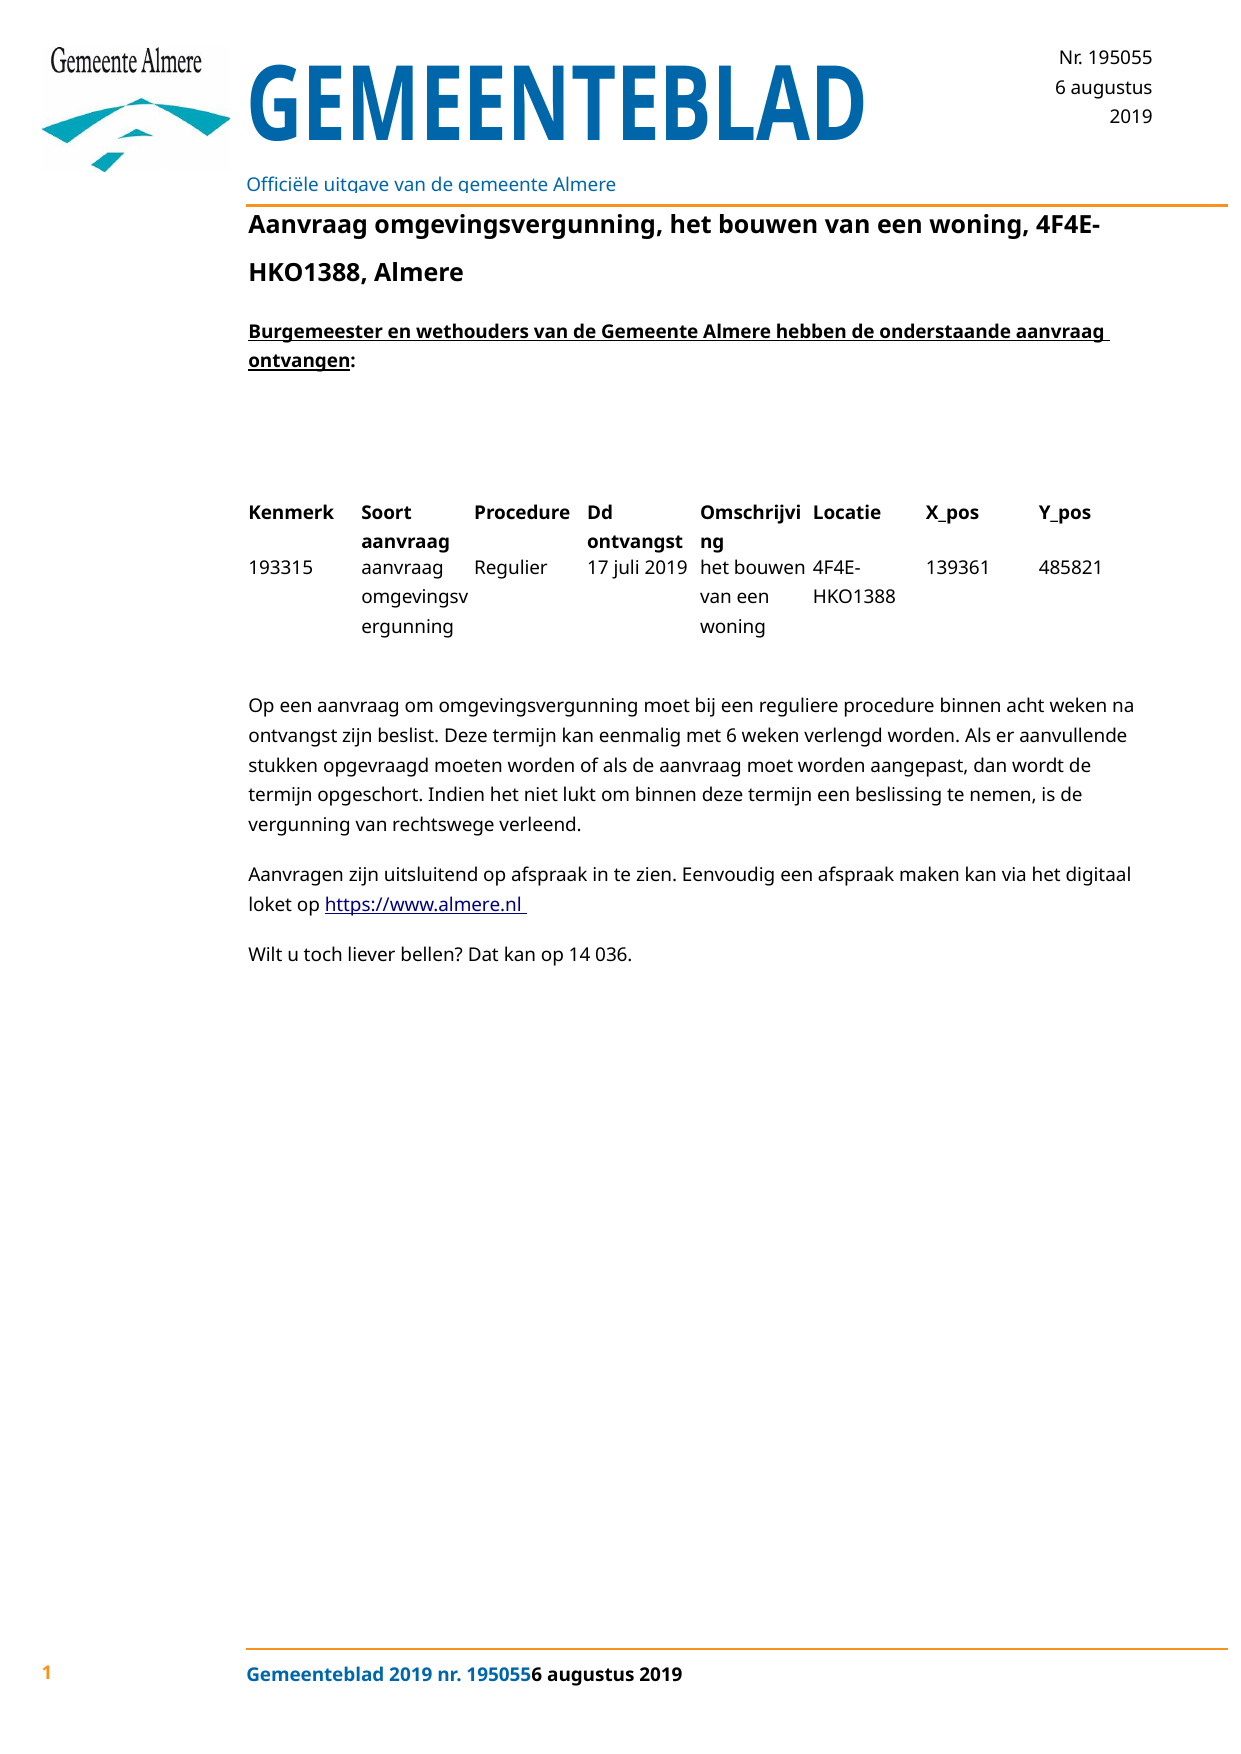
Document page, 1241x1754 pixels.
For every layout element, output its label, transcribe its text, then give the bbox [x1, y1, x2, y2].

table_cell 139361 [926, 554, 1038, 639]
table_header Dd ontvangst [587, 499, 700, 554]
table_cell aanvraag omgevingsvergunning [361, 554, 474, 639]
table_cell Regulier [474, 554, 587, 639]
table_header Omschrijving [700, 499, 813, 554]
table_header Procedure [474, 499, 587, 554]
table_cell 485821 [1039, 554, 1152, 639]
text Wilt u toch liever bellen? Dat kan op 14 036. [248, 941, 1152, 967]
table_cell 4F4E-HKO1388 [813, 554, 926, 639]
table_header Kenmerk [248, 499, 361, 554]
table_header Y_pos [1039, 499, 1152, 554]
text Aanvraag omgevingsvergunning, het bouwen van een woning, 4F4E-HKO1388, Almere [248, 207, 1152, 288]
table_cell 17 juli 2019 [587, 554, 700, 639]
table_cell het bouwen van een woning [700, 554, 813, 639]
text Burgemeester en wethouders van de Gemeente Almere hebben de onderstaande aanvraag ontvangen: [248, 318, 1152, 373]
table_header Soort aanvraag [361, 499, 474, 554]
table_header Locatie [813, 499, 926, 554]
text Aanvragen zijn uitsluitend op afspraak in te zien. Eenvoudig een afspraak maken kan via het digitaal loket op https://www.almere.nl [248, 861, 1152, 917]
picture [41, 47, 231, 172]
table_cell 193315 [248, 554, 361, 639]
text Op een aanvraag om omgevingsvergunning moet bij een reguliere procedure binnen acht weken na ontvangst zijn beslist. Deze termijn kan eenmalig met 6 weken verlengd worden. Als er aanvullende stukken opgevraagd moeten worden of als de aanvraag moet worden aangepast, dan wordt de termijn opgeschort. Indien het niet lukt om binnen deze termijn een beslissing te nemen, is de vergunning van rechtswege verleend. [248, 693, 1152, 837]
table_header X_pos [926, 499, 1038, 554]
